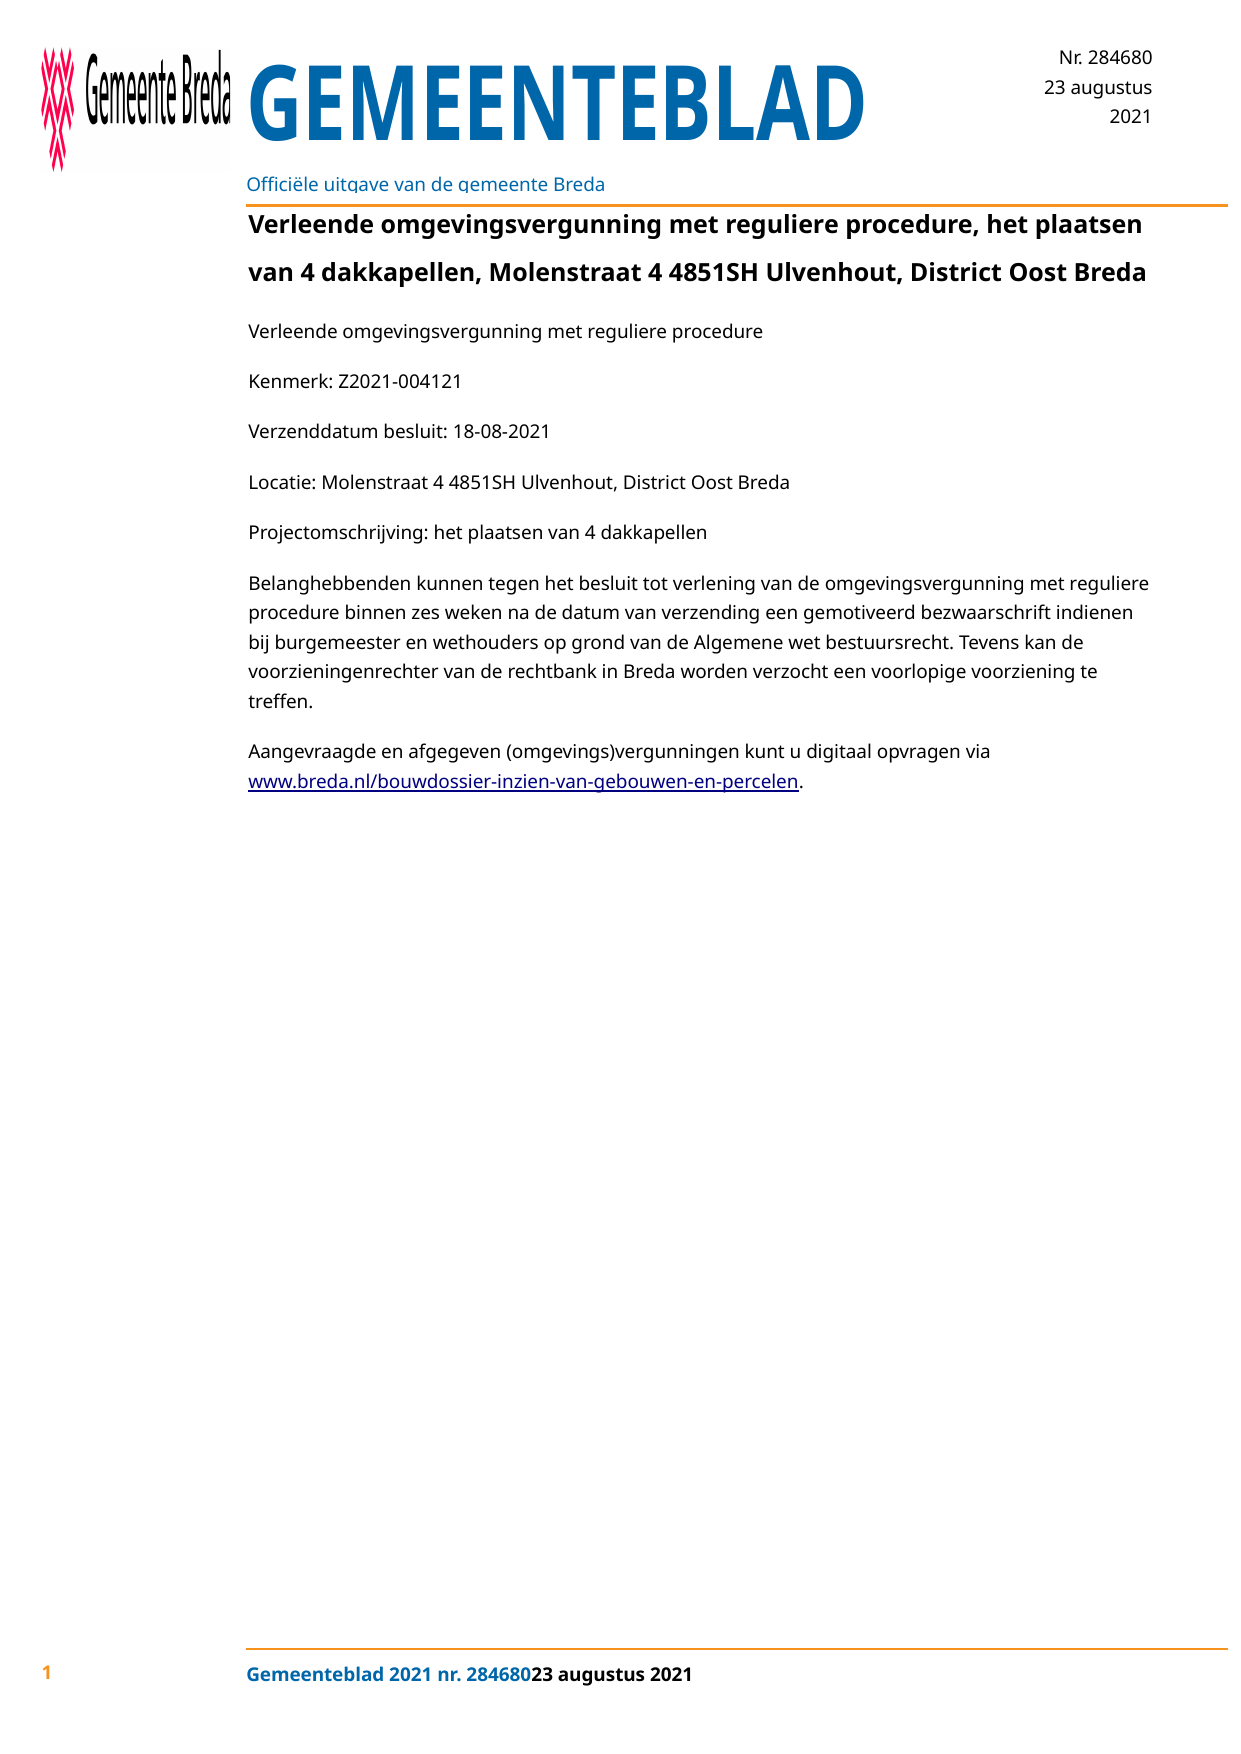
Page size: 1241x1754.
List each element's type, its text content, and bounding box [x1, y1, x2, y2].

text Projectomschrijving: het plaatsen van 4 dakkapellen [248, 519, 1152, 545]
text Kenmerk: Z2021-004121 [248, 368, 1152, 394]
picture [41, 47, 231, 172]
text Verleende omgevingsvergunning met reguliere procedure, het plaatsen van 4 dakkapellen, Molenstraat 4 4851SH Ulvenhout, District Oost Breda [248, 207, 1152, 288]
text Verleende omgevingsvergunning met reguliere procedure [248, 318, 1152, 344]
text Belanghebbenden kunnen tegen het besluit tot verlening van de omgevingsvergunning met reguliere procedure binnen zes weken na de datum van verzending een gemotiveerd bezwaarschrift indienen bij burgemeester en wethouders op grond van de Algemene wet bestuursrecht. Tevens kan de voorzieningenrechter van de rechtbank in Breda worden verzocht een voorlopige voorziening te treffen. [248, 570, 1152, 714]
text Verzenddatum besluit: 18-08-2021 [248, 419, 1152, 444]
text Aangevraagde en afgegeven (omgevings)vergunningen kunt u digitaal opvragen via www.breda.nl/bouwdossier-inzien-van-gebouwen-en-percelen. [248, 739, 1152, 794]
text Locatie: Molenstraat 4 4851SH Ulvenhout, District Oost Breda [248, 469, 1152, 495]
